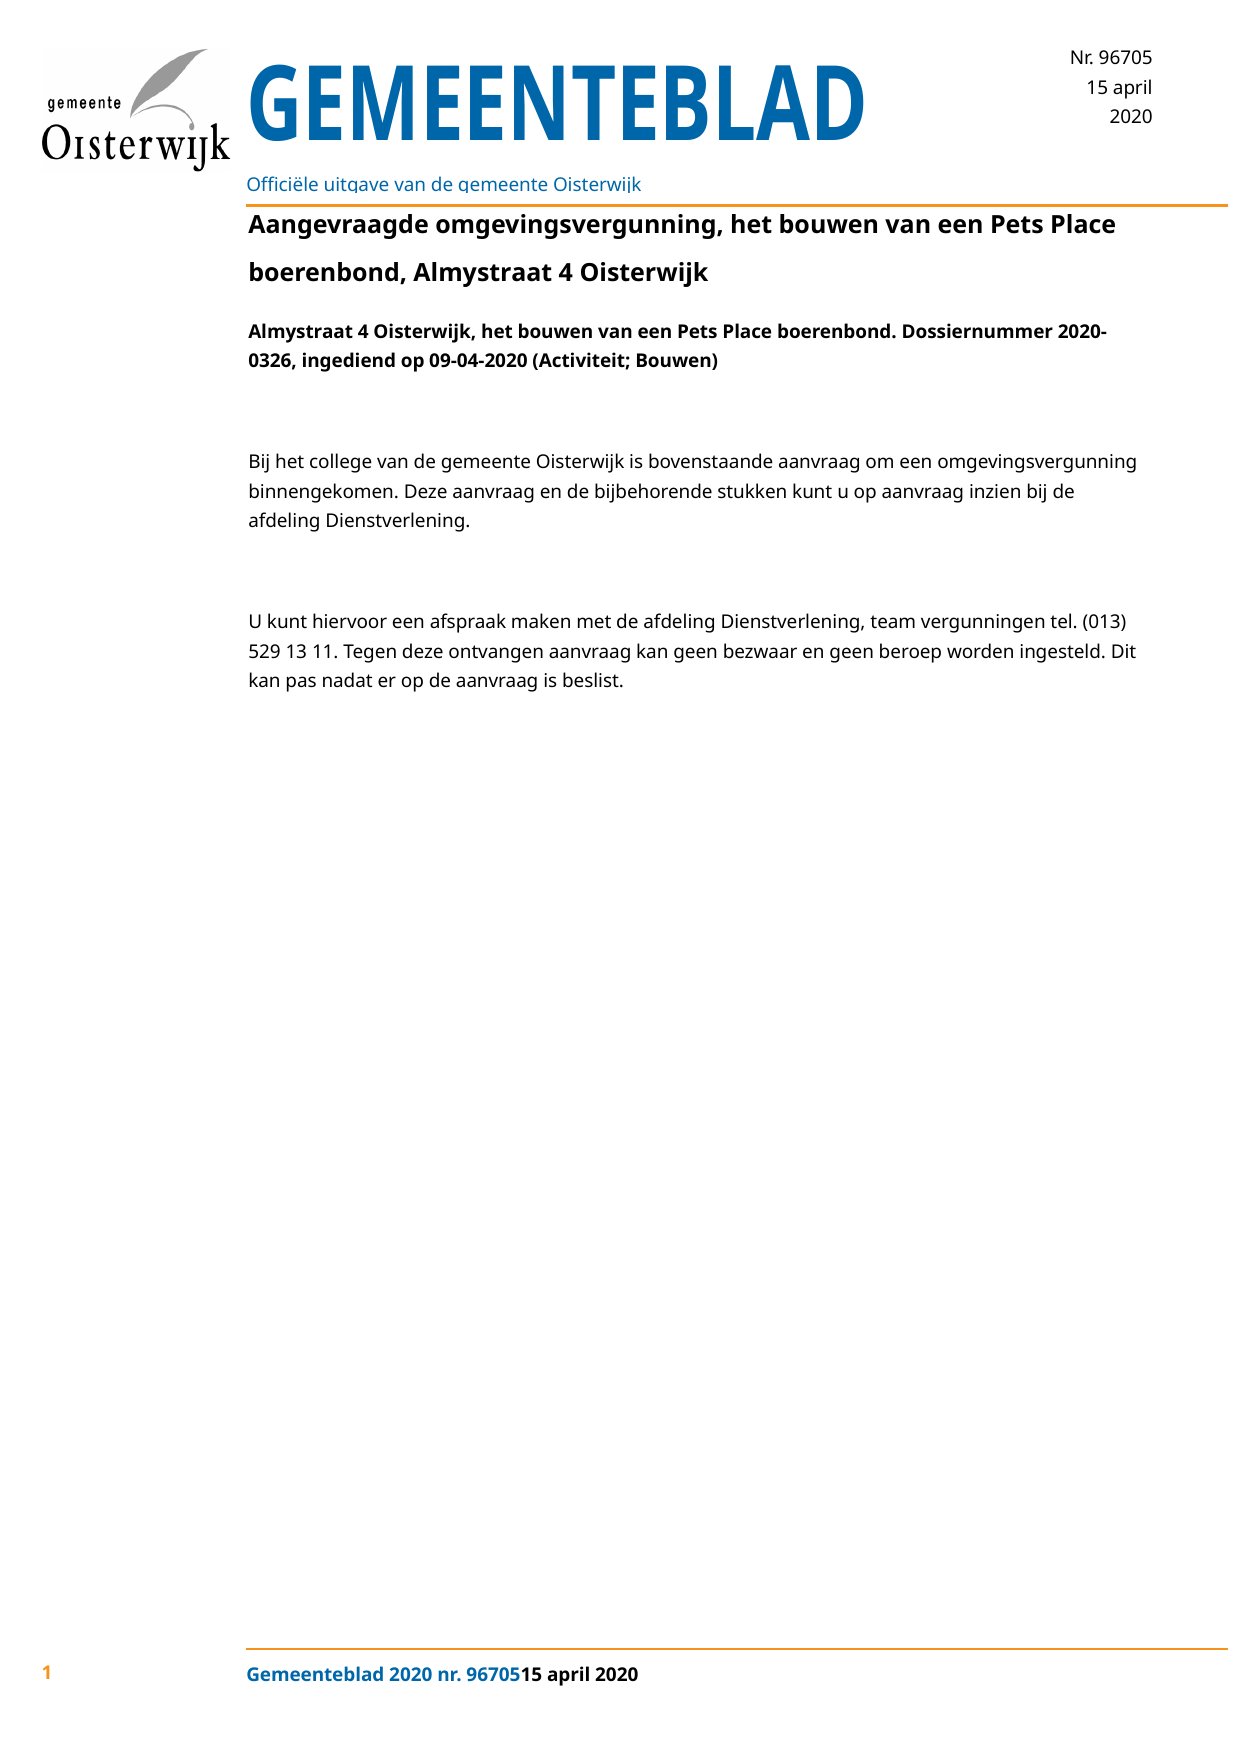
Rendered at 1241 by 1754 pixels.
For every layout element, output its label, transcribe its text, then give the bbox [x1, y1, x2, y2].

picture [41, 47, 231, 172]
text Bij het college van de gemeente Oisterwijk is bovenstaande aanvraag om een omgevingsvergunning binnengekomen. Deze aanvraag en de bijbehorende stukken kunt u op aanvraag inzien bij de afdeling Dienstverlening. [248, 448, 1152, 533]
text Almystraat 4 Oisterwijk, het bouwen van een Pets Place boerenbond. Dossiernummer 2020-0326, ingediend op 09-04-2020 (Activiteit; Bouwen) [248, 318, 1152, 373]
text Aangevraagde omgevingsvergunning, het bouwen van een Pets Place boerenbond, Almystraat 4 Oisterwijk [248, 207, 1152, 288]
text U kunt hiervoor een afspraak maken met de afdeling Dienstverlening, team vergunningen tel. (013) 529 13 11. Tegen deze ontvangen aanvraag kan geen bezwaar en geen beroep worden ingesteld. Dit kan pas nadat er op de aanvraag is beslist. [248, 608, 1152, 693]
